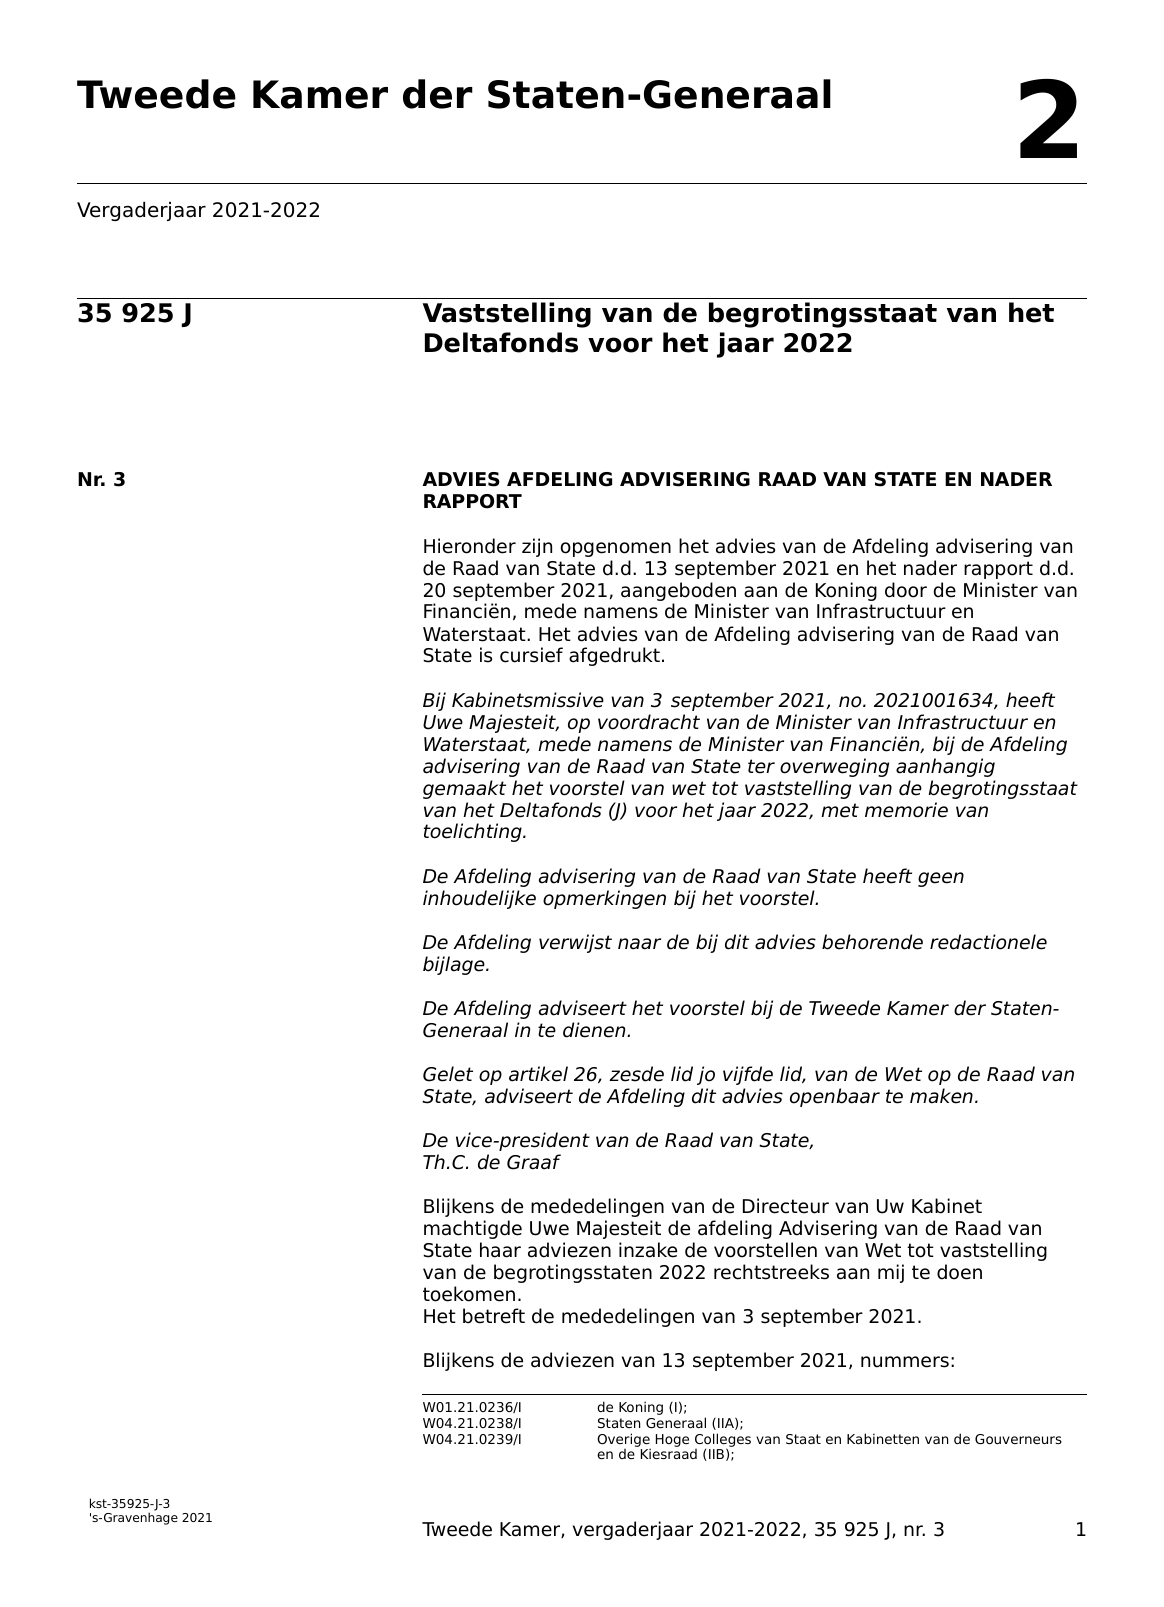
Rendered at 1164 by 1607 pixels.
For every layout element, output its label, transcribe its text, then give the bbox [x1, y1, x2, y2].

table_cell Vergaderjaar 2021-2022 [77, 184, 1087, 298]
text De Afdeling advisering van de Raad van State heeft geen inhoudelijke opmerkingen bij het voorstel. [422, 866, 1087, 909]
text De Afdeling adviseert het voorstel bij de Tweede Kamer der Staten-Generaal in te dienen. [422, 998, 1087, 1042]
subtitle 35 925 J Vaststelling van de begrotingsstaat van het Deltafonds voor het jaar 2022 [77, 299, 1087, 358]
text De vice-president van de Raad van State, [422, 1130, 1087, 1152]
table_cell W04.21.0238/I [422, 1416, 591, 1431]
text Blijkens de adviezen van 13 september 2021, nummers: [422, 1350, 1087, 1372]
text Hieronder zijn opgenomen het advies van de Afdeling advisering van de Raad van State d.d. 13 september 2021 en het nader rapport d.d. 20 september 2021, aangeboden aan de Koning door de Minister van Financiën, mede namens de Minister van Infrastructuur en Waterstaat. Het advies van de Afdeling advisering van de Raad van State is cursief afgedrukt. [422, 536, 1087, 667]
text Blijkens de mededelingen van de Directeur van Uw Kabinet machtigde Uwe Majesteit de afdeling Advisering van de Raad van State haar adviezen inzake de voorstellen van Wet tot vaststelling van de begrotingsstaten 2022 rechtstreeks aan mij te doen toekomen. [422, 1196, 1087, 1306]
text 's-Gravenhage 2021 [88, 1511, 323, 1525]
subtitle Nr. 3 ADVIES AFDELING ADVISERING RAAD VAN STATE EN NADER RAPPORT [77, 469, 1087, 513]
text kst-35925-J-3 [88, 1497, 323, 1511]
table_cell Overige Hoge Colleges van Staat en Kabinetten van de Gouverneurs en de Kiesraad (IIB); [591, 1431, 1087, 1463]
text De Afdeling verwijst naar de bij dit advies behorende redactionele bijlage. [422, 932, 1087, 976]
text Gelet op artikel 26, zesde lid jo vijfde lid, van de Wet op de Raad van State, adviseert de Afdeling dit advies openbaar te maken. [422, 1064, 1087, 1108]
text Th.C. de Graaf [422, 1152, 1087, 1174]
table_header 2 [886, 59, 1087, 183]
table_header Tweede Kamer der Staten-Generaal [77, 59, 886, 183]
text Bij Kabinetsmissive van 3 september 2021, no. 2021001634, heeft Uwe Majesteit, op voordracht van de Minister van Infrastructuur en Waterstaat, mede namens de Minister van Financiën, bij de Afdeling advisering van de Raad van State ter overweging aanhangig gemaakt het voorstel van wet tot vaststelling van de begrotingsstaat van het Deltafonds (J) voor het jaar 2022, met memorie van toelichting. [422, 689, 1087, 843]
table_cell Staten Generaal (IIA); [591, 1416, 1087, 1431]
table_header W01.21.0236/I [422, 1395, 591, 1416]
table_cell W04.21.0239/I [422, 1431, 591, 1463]
text Het betreft de mededelingen van 3 september 2021. [422, 1306, 1087, 1328]
table_header de Koning (I); [591, 1395, 1087, 1416]
